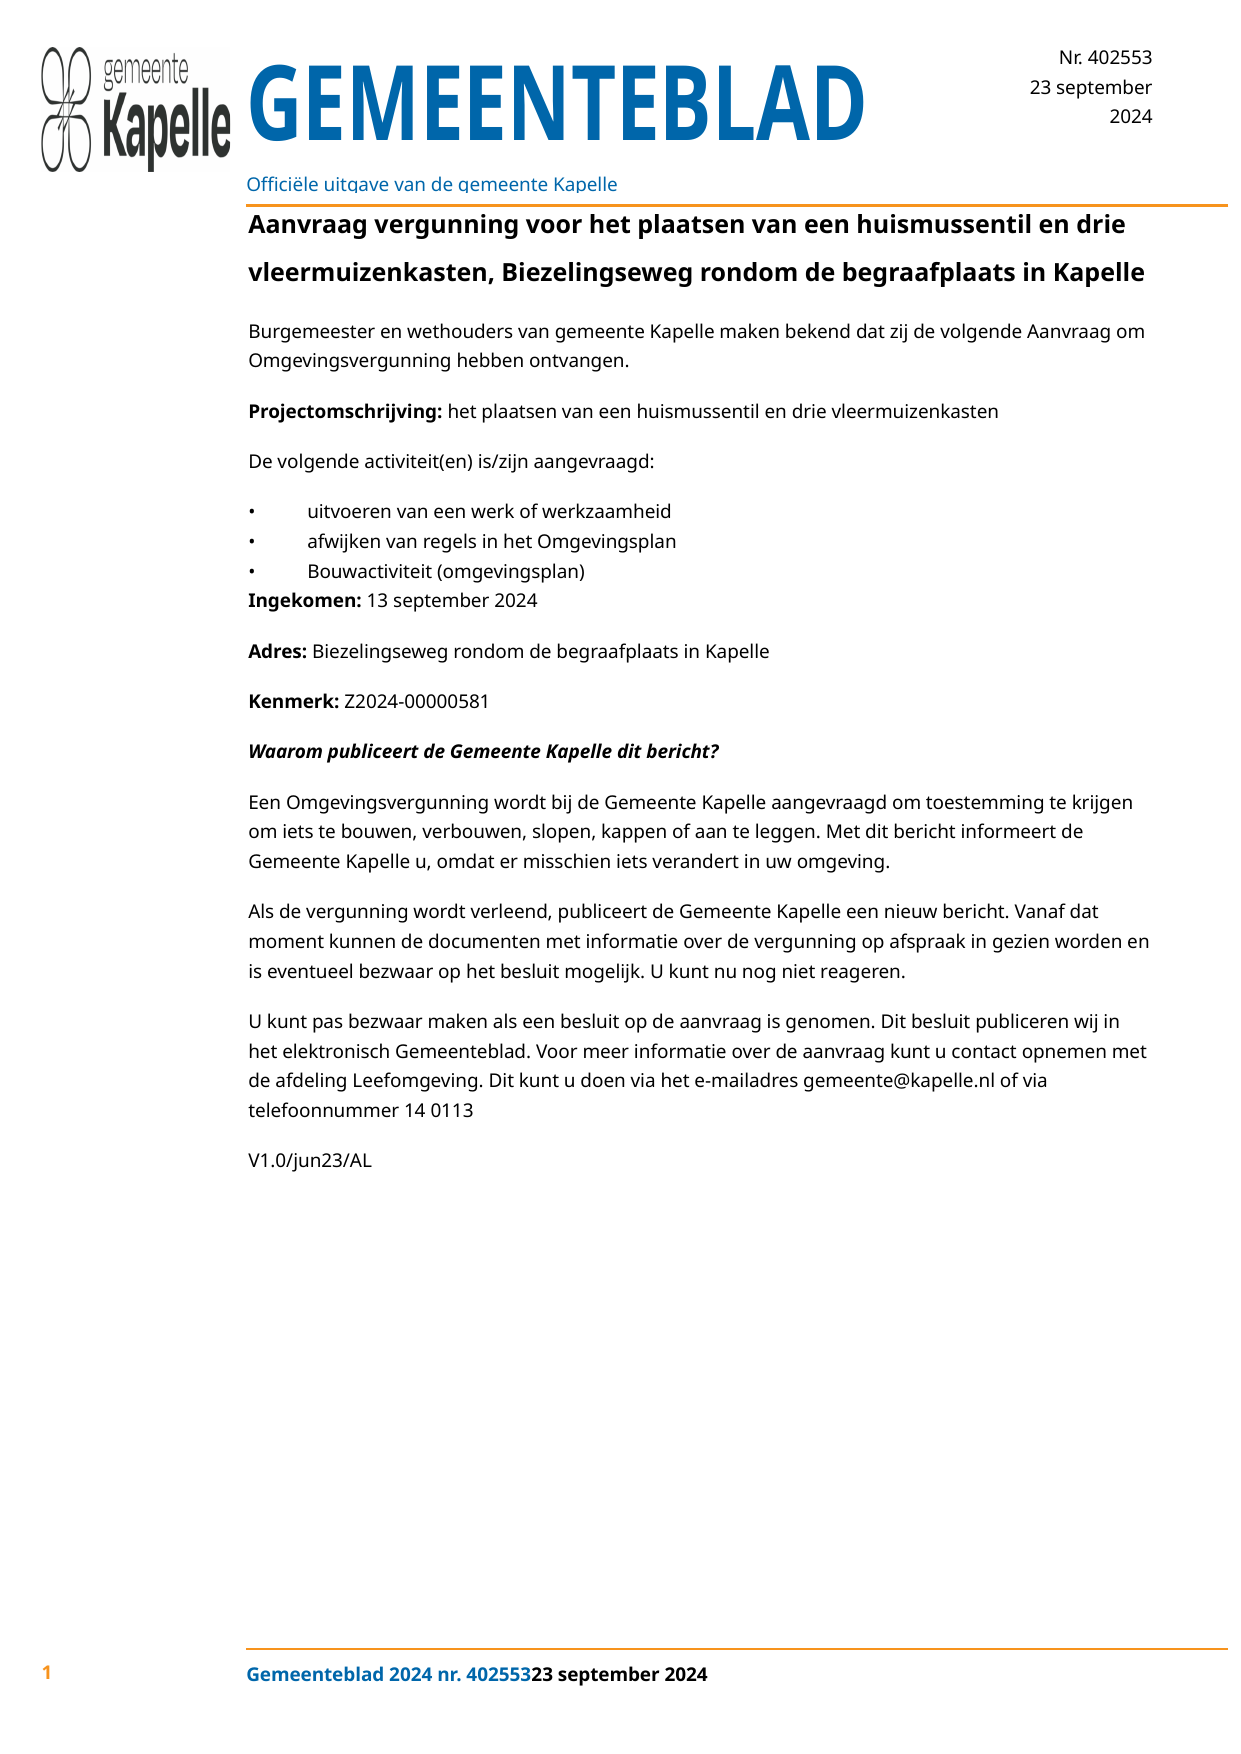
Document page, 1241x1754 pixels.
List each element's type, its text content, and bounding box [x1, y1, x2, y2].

list uitvoeren van een werk of werkzaamheid [248, 499, 1152, 524]
picture [41, 47, 231, 172]
text Een Omgevingsvergunning wordt bij de Gemeente Kapelle aangevraagd om toestemming te krijgen om iets te bouwen, verbouwen, slopen, kappen of aan te leggen. Met dit bericht informeert de Gemeente Kapelle u, omdat er misschien iets verandert in uw omgeving. [248, 789, 1152, 874]
text Aanvraag vergunning voor het plaatsen van een huismussentil en drie vleermuizenkasten, Biezelingseweg rondom de begraafplaats in Kapelle [248, 207, 1152, 288]
text Waarom publiceert de Gemeente Kapelle dit bericht? [248, 739, 1152, 764]
text Als de vergunning wordt verleend, publiceert de Gemeente Kapelle een nieuw bericht. Vanaf dat moment kunnen de documenten met informatie over de vergunning op afspraak in gezien worden en is eventueel bezwaar op het besluit mogelijk. U kunt nu nog niet reageren. [248, 899, 1152, 984]
list afwijken van regels in het Omgevingsplan [248, 528, 1152, 554]
text Burgemeester en wethouders van gemeente Kapelle maken bekend dat zij de volgende Aanvraag om Omgevingsvergunning hebben ontvangen. [248, 318, 1152, 373]
text Projectomschrijving: het plaatsen van een huismussentil en drie vleermuizenkasten [248, 398, 1152, 424]
text V1.0/jun23/AL [248, 1147, 1152, 1173]
list Bouwactiviteit (omgevingsplan) [248, 558, 1152, 584]
text Adres: Biezelingseweg rondom de begraafplaats in Kapelle [248, 638, 1152, 664]
text U kunt pas bezwaar maken als een besluit op de aanvraag is genomen. Dit besluit publiceren wij in het elektronisch Gemeenteblad. Voor meer informatie over de aanvraag kunt u contact opnemen met de afdeling Leefomgeving. Dit kunt u doen via het e-mailadres gemeente@kapelle.nl of via telefoonnummer 14 0113 [248, 1008, 1152, 1123]
text Kenmerk: Z2024-00000581 [248, 688, 1152, 714]
text Ingekomen: 13 september 2024 [248, 587, 1152, 613]
text De volgende activiteit(en) is/zijn aangevraagd: [248, 448, 1152, 474]
